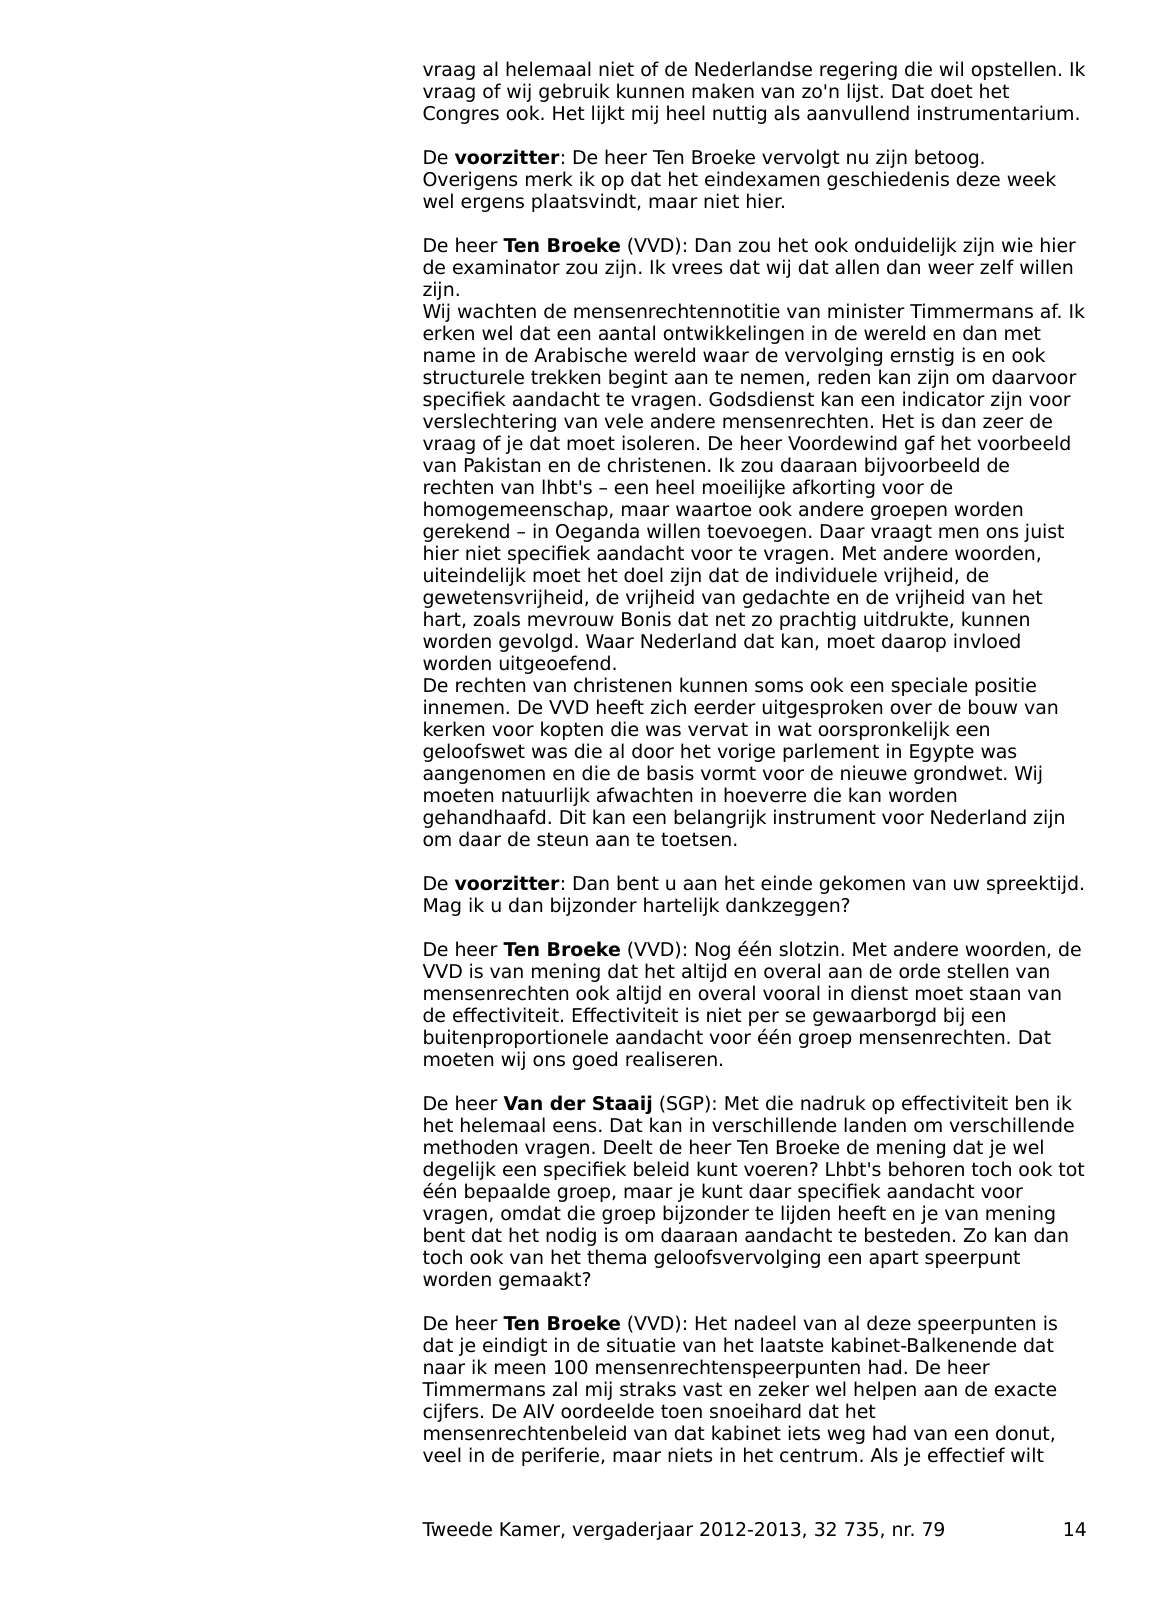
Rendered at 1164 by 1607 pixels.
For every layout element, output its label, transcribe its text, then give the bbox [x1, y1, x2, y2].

text De voorzitter: Dan bent u aan het einde gekomen van uw spreektijd. Mag ik u dan bijzonder hartelijk dankzeggen? [422, 873, 1087, 917]
text vraag al helemaal niet of de Nederlandse regering die wil opstellen. Ik vraag of wij gebruik kunnen maken van zo'n lijst. Dat doet het Congres ook. Het lijkt mij heel nuttig als aanvullend instrumentarium. [422, 59, 1087, 125]
text Wij wachten de mensenrechtennotitie van minister Timmermans af. Ik erken wel dat een aantal ontwikkelingen in de wereld en dan met name in de Arabische wereld waar de vervolging ernstig is en ook structurele trekken begint aan te nemen, reden kan zijn om daarvoor specifiek aandacht te vragen. Godsdienst kan een indicator zijn voor verslechtering van vele andere mensenrechten. Het is dan zeer de vraag of je dat moet isoleren. De heer Voordewind gaf het voorbeeld van Pakistan en de christenen. Ik zou daaraan bijvoorbeeld de rechten van lhbt's – een heel moeilijke afkorting voor de homogemeenschap, maar waartoe ook andere groepen worden gerekend – in Oeganda willen toevoegen. Daar vraagt men ons juist hier niet specifiek aandacht voor te vragen. Met andere woorden, uiteindelijk moet het doel zijn dat de individuele vrijheid, de gewetensvrijheid, de vrijheid van gedachte en de vrijheid van het hart, zoals mevrouw Bonis dat net zo prachtig uitdrukte, kunnen worden gevolgd. Waar Nederland dat kan, moet daarop invloed worden uitgeoefend. [422, 301, 1087, 675]
text De heer Ten Broeke (VVD): Dan zou het ook onduidelijk zijn wie hier de examinator zou zijn. Ik vrees dat wij dat allen dan weer zelf willen zijn. [422, 235, 1087, 301]
text De heer Ten Broeke (VVD): Het nadeel van al deze speerpunten is dat je eindigt in de situatie van het laatste kabinet-Balkenende dat naar ik meen 100 mensenrechtenspeerpunten had. De heer Timmermans zal mij straks vast en zeker wel helpen aan de exacte cijfers. De AIV oordeelde toen snoeihard dat het mensenrechtenbeleid van dat kabinet iets weg had van een donut, veel in de periferie, maar niets in het centrum. Als je effectief wilt [422, 1313, 1087, 1467]
text De heer Ten Broeke (VVD): Nog één slotzin. Met andere woorden, de VVD is van mening dat het altijd en overal aan de orde stellen van mensenrechten ook altijd en overal vooral in dienst moet staan van de effectiviteit. Effectiviteit is niet per se gewaarborgd bij een buitenproportionele aandacht voor één groep mensenrechten. Dat moeten wij ons goed realiseren. [422, 939, 1087, 1071]
text De voorzitter: De heer Ten Broeke vervolgt nu zijn betoog. Overigens merk ik op dat het eindexamen geschiedenis deze week wel ergens plaatsvindt, maar niet hier. [422, 147, 1087, 213]
text De rechten van christenen kunnen soms ook een speciale positie innemen. De VVD heeft zich eerder uitgesproken over de bouw van kerken voor kopten die was vervat in wat oorspronkelijk een geloofswet was die al door het vorige parlement in Egypte was aangenomen en die de basis vormt voor de nieuwe grondwet. Wij moeten natuurlijk afwachten in hoeverre die kan worden gehandhaafd. Dit kan een belangrijk instrument voor Nederland zijn om daar de steun aan te toetsen. [422, 675, 1087, 851]
text De heer Van der Staaij (SGP): Met die nadruk op effectiviteit ben ik het helemaal eens. Dat kan in verschillende landen om verschillende methoden vragen. Deelt de heer Ten Broeke de mening dat je wel degelijk een specifiek beleid kunt voeren? Lhbt's behoren toch ook tot één bepaalde groep, maar je kunt daar specifiek aandacht voor vragen, omdat die groep bijzonder te lijden heeft en je van mening bent dat het nodig is om daaraan aandacht te besteden. Zo kan dan toch ook van het thema geloofsvervolging een apart speerpunt worden gemaakt? [422, 1093, 1087, 1291]
